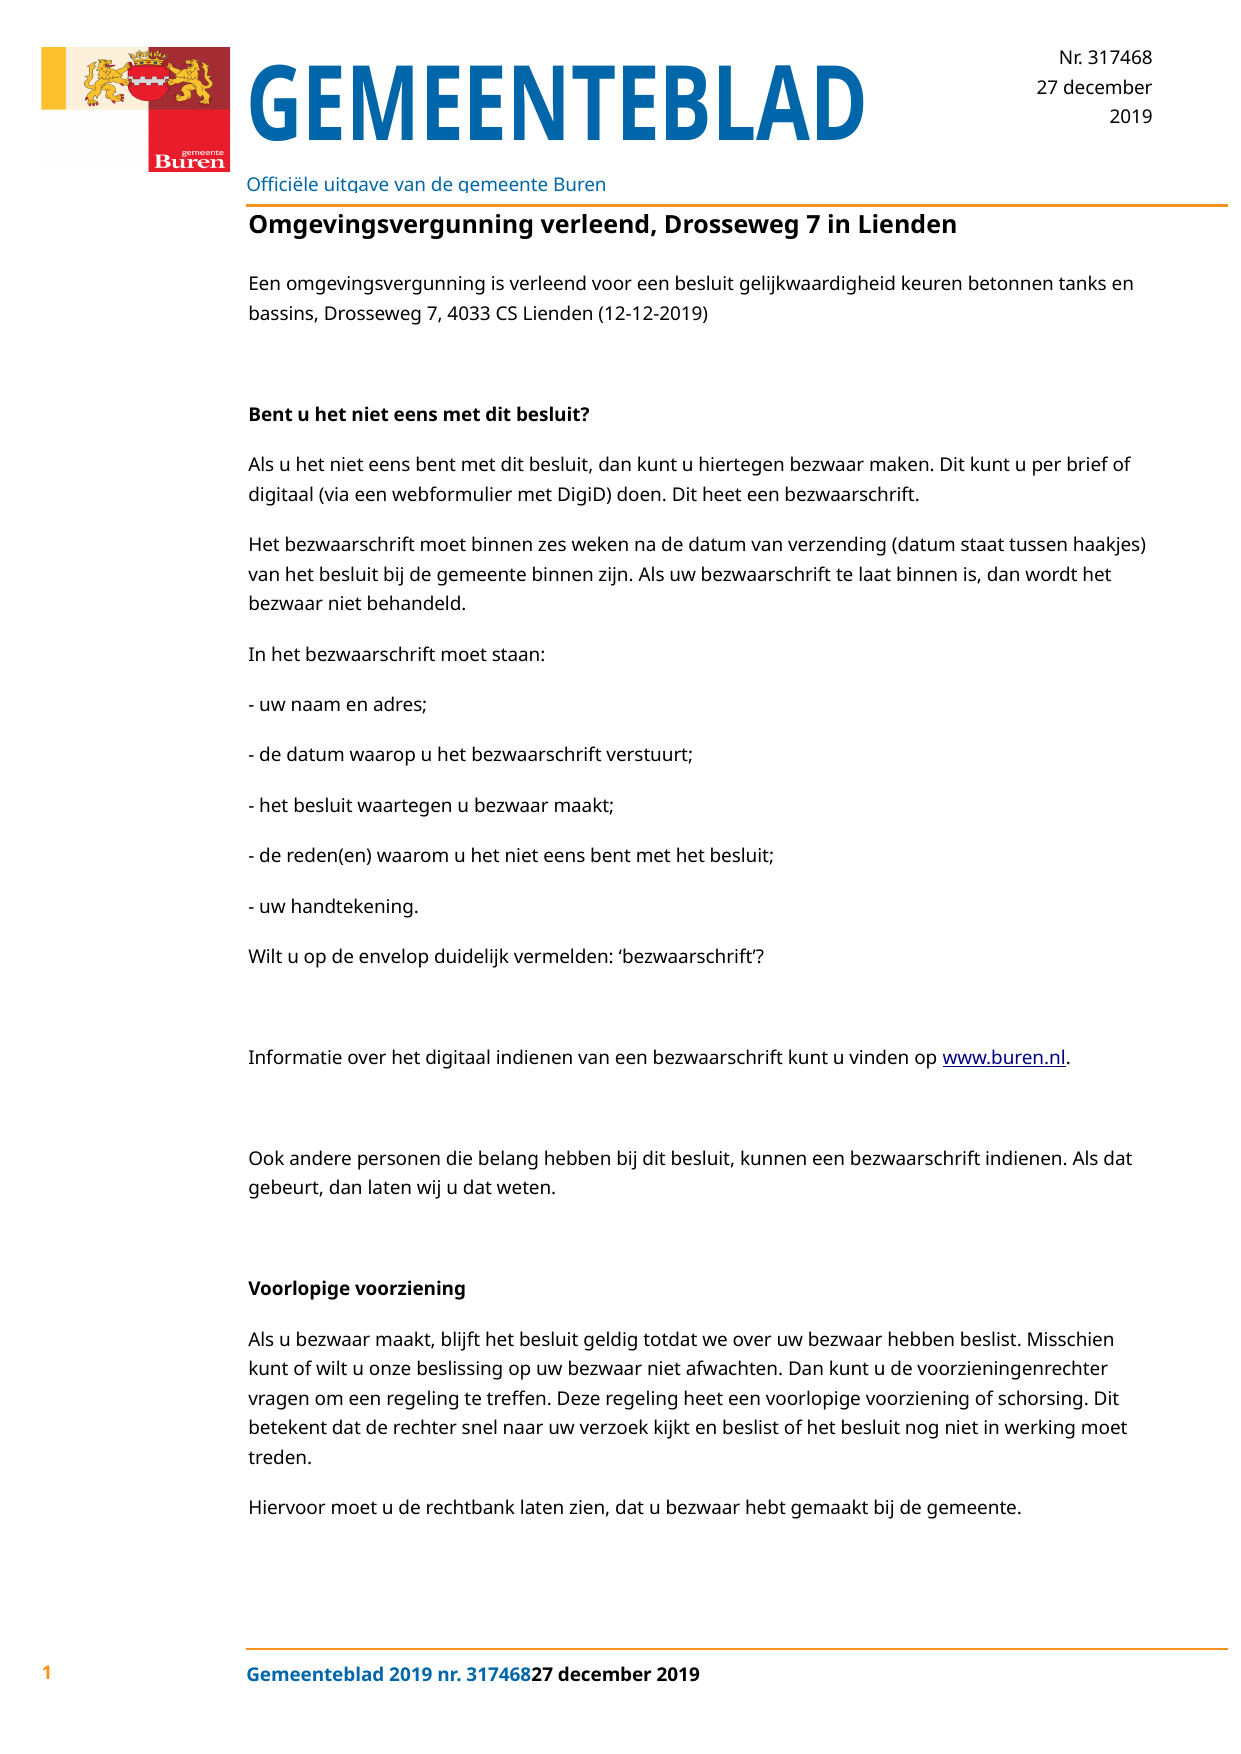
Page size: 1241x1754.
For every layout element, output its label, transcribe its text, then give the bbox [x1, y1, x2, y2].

text Informatie over het digitaal indienen van een bezwaarschrift kunt u vinden op www.buren.nl. [248, 1044, 1152, 1070]
text Wilt u op de envelop duidelijk vermelden: ‘bezwaarschrift’? [248, 943, 1152, 969]
text Een omgevingsvergunning is verleend voor een besluit gelijkwaardigheid keuren betonnen tanks en bassins, Drosseweg 7, 4033 CS Lienden (12-12-2019) [248, 270, 1152, 326]
text - de datum waarop u het bezwaarschrift verstuurt; [248, 742, 1152, 767]
text - de reden(en) waarom u het niet eens bent met het besluit; [248, 842, 1152, 868]
text Ook andere personen die belang hebben bij dit besluit, kunnen een bezwaarschrift indienen. Als dat gebeurt, dan laten wij u dat weten. [248, 1145, 1152, 1200]
text Hiervoor moet u de rechtbank laten zien, dat u bezwaar hebt gemaakt bij de gemeente. [248, 1494, 1152, 1520]
text - uw handtekening. [248, 893, 1152, 918]
text Voorlopige voorziening [248, 1275, 1152, 1301]
text - uw naam en adres; [248, 691, 1152, 717]
text Het bezwaarschrift moet binnen zes weken na de datum van verzending (datum staat tussen haakjes) van het besluit bij de gemeente binnen zijn. Als uw bezwaarschrift te laat binnen is, dan wordt het bezwaar niet behandeld. [248, 531, 1152, 616]
text Omgevingsvergunning verleend, Drosseweg 7 in Lienden [248, 207, 1152, 241]
text Als u bezwaar maakt, blijft het besluit geldig totdat we over uw bezwaar hebben beslist. Misschien kunt of wilt u onze beslissing op uw bezwaar niet afwachten. Dan kunt u de voorzieningenrechter vragen om een regeling te treffen. Deze regeling heet een voorlopige voorziening of schorsing. Dit betekent dat de rechter snel naar uw verzoek kijkt en beslist of het besluit nog niet in werking moet treden. [248, 1326, 1152, 1470]
text - het besluit waartegen u bezwaar maakt; [248, 792, 1152, 818]
picture [41, 47, 231, 172]
text In het bezwaarschrift moet staan: [248, 641, 1152, 666]
text Als u het niet eens bent met dit besluit, dan kunt u hiertegen bezwaar maken. Dit kunt u per brief of digitaal (via een webformulier met DigiD) doen. Dit heet een bezwaarschrift. [248, 451, 1152, 506]
text Bent u het niet eens met dit besluit? [248, 401, 1152, 426]
